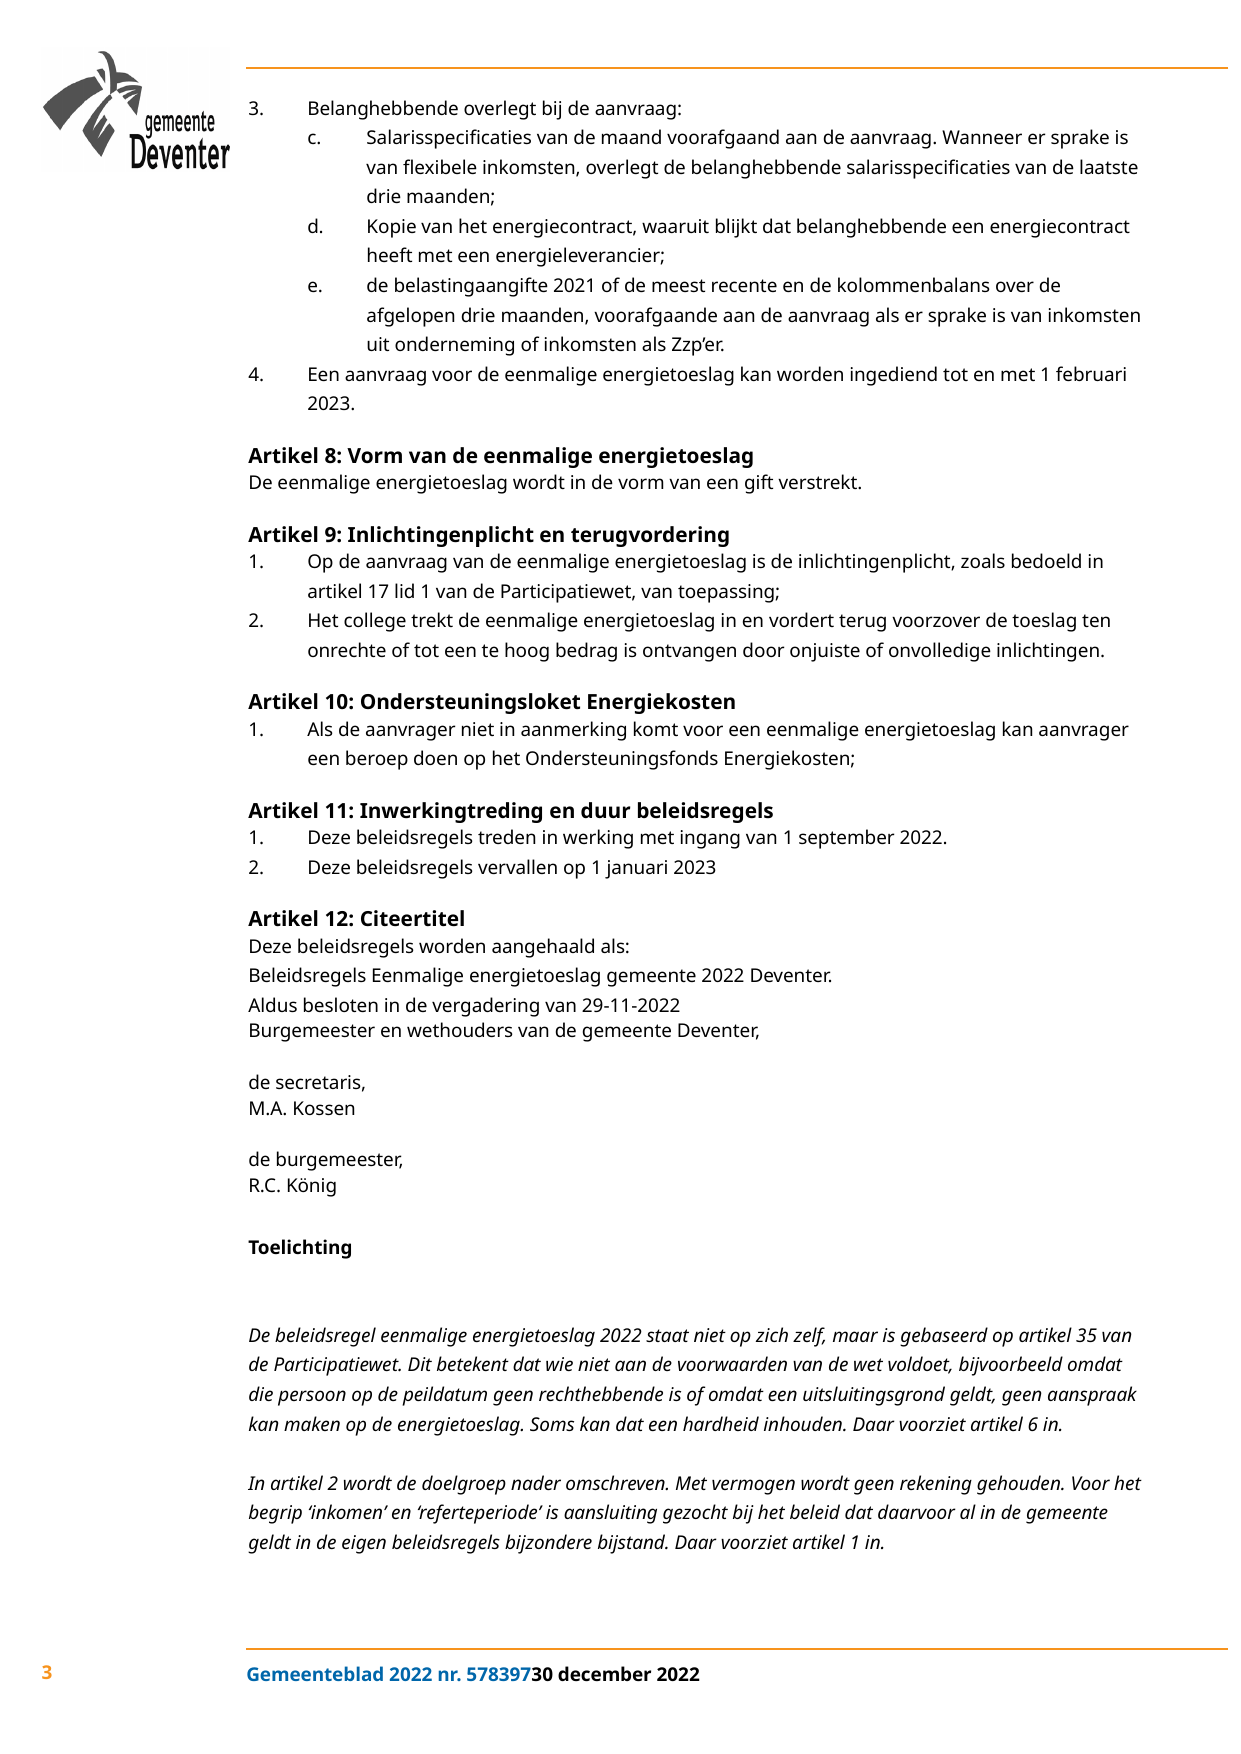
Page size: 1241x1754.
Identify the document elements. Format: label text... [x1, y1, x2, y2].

text Toelichting [248, 1223, 1152, 1263]
text Beleidsregels Eenmalige energietoeslag gemeente 2022 Deventer. [248, 962, 1152, 988]
text Artikel 9: Inlichtingenplicht en terugvordering [248, 520, 1152, 548]
text Aldus besloten in de vergadering van 29-11-2022 [248, 992, 1152, 1018]
list Een aanvraag voor de eenmalige energietoeslag kan worden ingediend tot en met 1 februari 2023. [248, 361, 1152, 416]
text Artikel 10: Ondersteuningsloket Energiekosten [248, 687, 1152, 716]
text Artikel 11: Inwerkingtreding en duur beleidsregels [248, 796, 1152, 824]
list Op de aanvraag van de eenmalige energietoeslag is de inlichtingenplicht, zoals bedoeld in artikel 17 lid 1 van de Participatiewet, van toepassing; [248, 548, 1152, 604]
text R.C. König [248, 1172, 1152, 1198]
text Artikel 12: Citeertitel [248, 904, 1152, 933]
list Kopie van het energiecontract, waaruit blijkt dat belanghebbende een energiecontract heeft met een energieleverancier; [307, 213, 1152, 268]
list Deze beleidsregels treden in werking met ingang van 1 september 2022. [248, 824, 1152, 850]
list de belastingaangifte 2021 of de meest recente en de kolommenbalans over de afgelopen drie maanden, voorafgaande aan de aanvraag als er sprake is van inkomsten uit onderneming of inkomsten als Zzp’er. [307, 272, 1152, 357]
picture [41, 47, 231, 172]
text In artikel 2 wordt de doelgroep nader omschreven. Met vermogen wordt geen rekening gehouden. Voor het begrip ‘inkomen’ en ‘referteperiode’ is aansluiting gezocht bij het beleid dat daarvoor al in de gemeente geldt in de eigen beleidsregels bijzondere bijstand. Daar voorziet artikel 1 in. [248, 1470, 1152, 1555]
text de burgemeester, [248, 1146, 1152, 1172]
list Belanghebbende overlegt bij de aanvraag: [248, 95, 1152, 121]
list Deze beleidsregels vervallen op 1 januari 2023 [248, 854, 1152, 880]
list Salarisspecificaties van de maand voorafgaand aan de aanvraag. Wanneer er sprake is van flexibele inkomsten, overlegt de belanghebbende salarisspecificaties van de laatste drie maanden; [307, 124, 1152, 209]
text Deze beleidsregels worden aangehaald als: [248, 933, 1152, 958]
text Artikel 8: Vorm van de eenmalige energietoeslag [248, 441, 1152, 469]
text M.A. Kossen [248, 1095, 1152, 1121]
list Als de aanvrager niet in aanmerking komt voor een eenmalige energietoeslag kan aanvrager een beroep doen op het Ondersteuningsfonds Energiekosten; [248, 716, 1152, 771]
text De eenmalige energietoeslag wordt in de vorm van een gift verstrekt. [248, 469, 1152, 495]
text Burgemeester en wethouders van de gemeente Deventer, [248, 1018, 1152, 1043]
text De beleidsregel eenmalige energietoeslag 2022 staat niet op zich zelf, maar is gebaseerd op artikel 35 van de Participatiewet. Dit betekent dat wie niet aan de voorwaarden van de wet voldoet, bijvoorbeeld omdat die persoon op de peildatum geen rechthebbende is of omdat een uitsluitingsgrond geldt, geen aanspraak kan maken op de energietoeslag. Soms kan dat een hardheid inhouden. Daar voorziet artikel 6 in. [248, 1322, 1152, 1436]
text de secretaris, [248, 1069, 1152, 1095]
list Het college trekt de eenmalige energietoeslag in en vordert terug voorzover de toeslag ten onrechte of tot een te hoog bedrag is ontvangen door onjuiste of onvolledige inlichtingen. [248, 607, 1152, 663]
